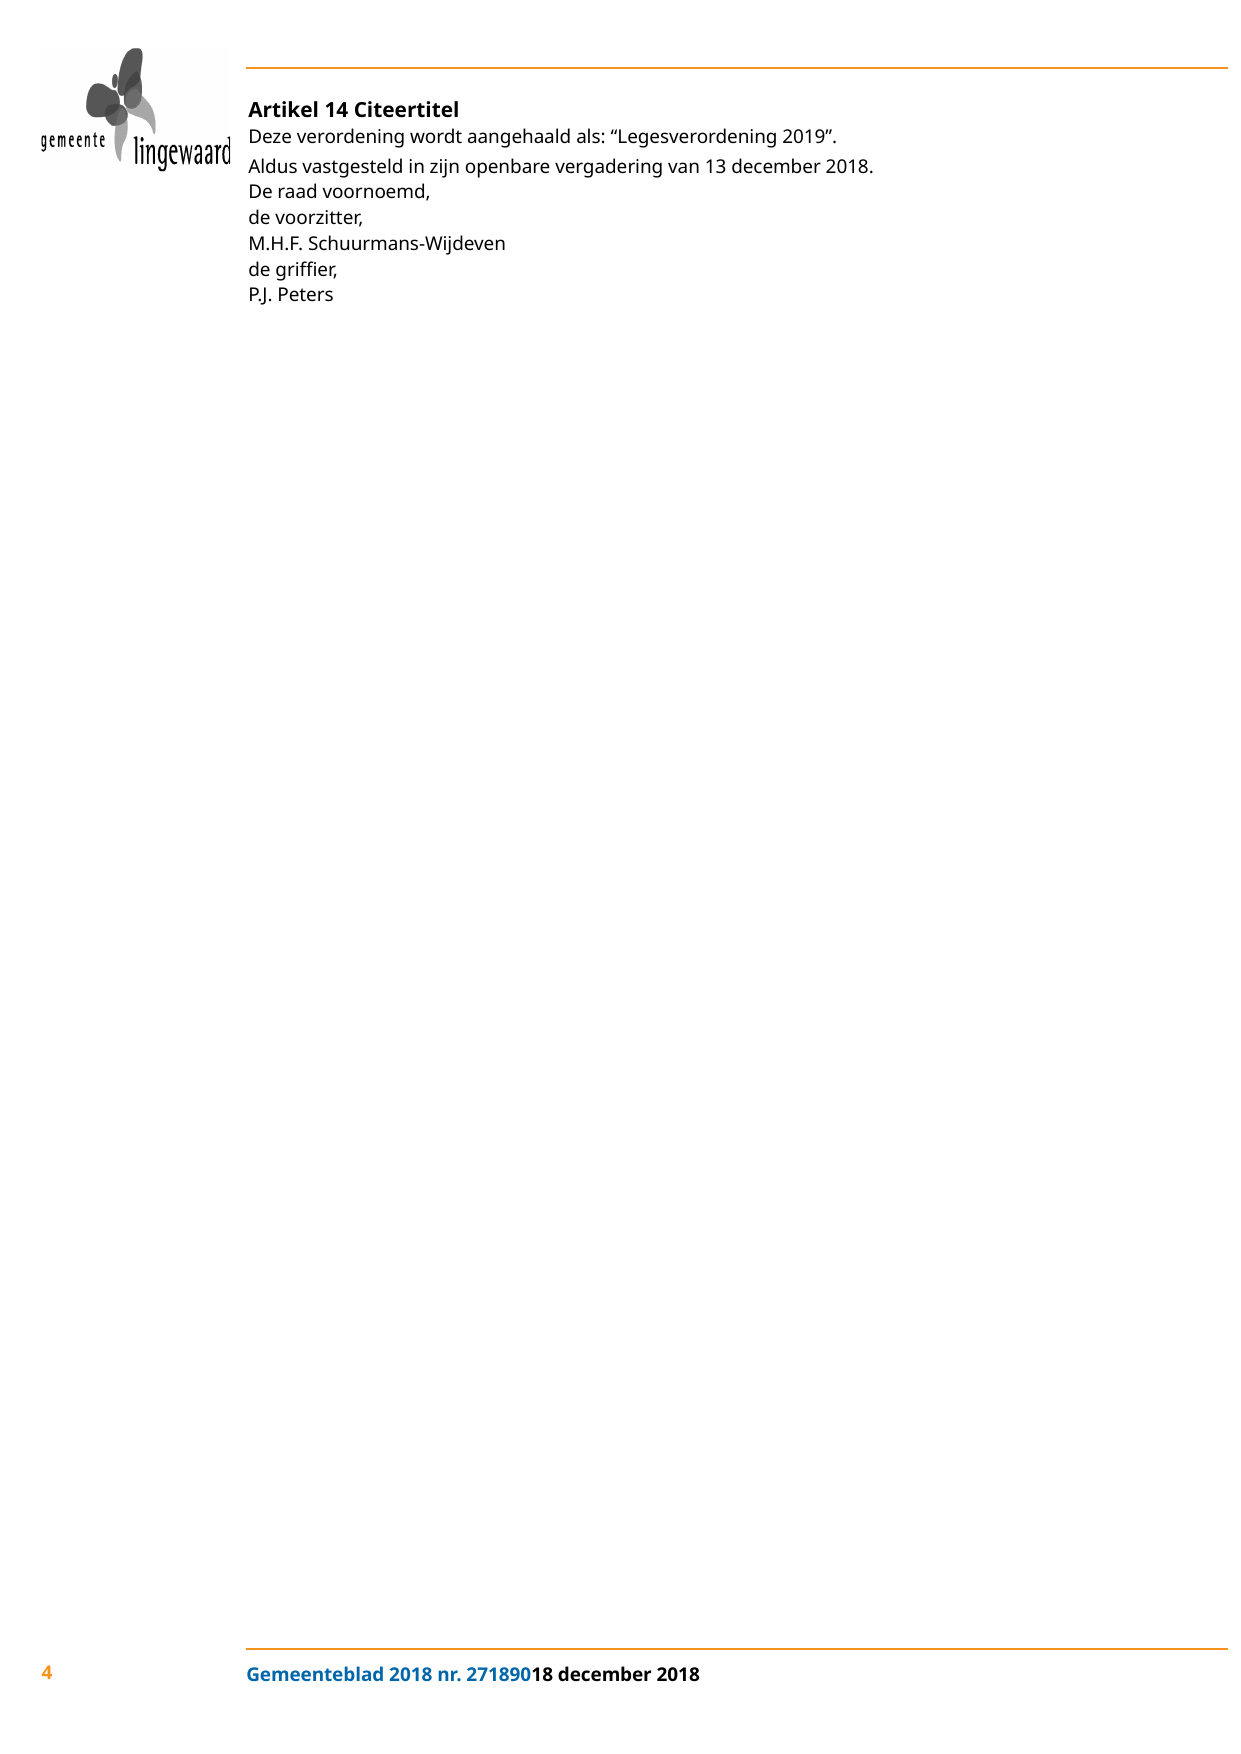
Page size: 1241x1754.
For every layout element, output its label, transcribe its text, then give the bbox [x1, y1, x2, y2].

text de voorzitter, [248, 204, 1152, 230]
picture [41, 47, 231, 172]
text P.J. Peters [248, 281, 1152, 307]
text Deze verordening wordt aangehaald als: “Legesverordening 2019”. [248, 123, 1152, 149]
text De raad voornoemd, [248, 178, 1152, 204]
text de griffier, [248, 256, 1152, 281]
text M.H.F. Schuurmans-Wijdeven [248, 230, 1152, 256]
text Aldus vastgesteld in zijn openbare vergadering van 13 december 2018. [248, 153, 1152, 178]
text Artikel 14 Citeertitel [248, 95, 1152, 123]
